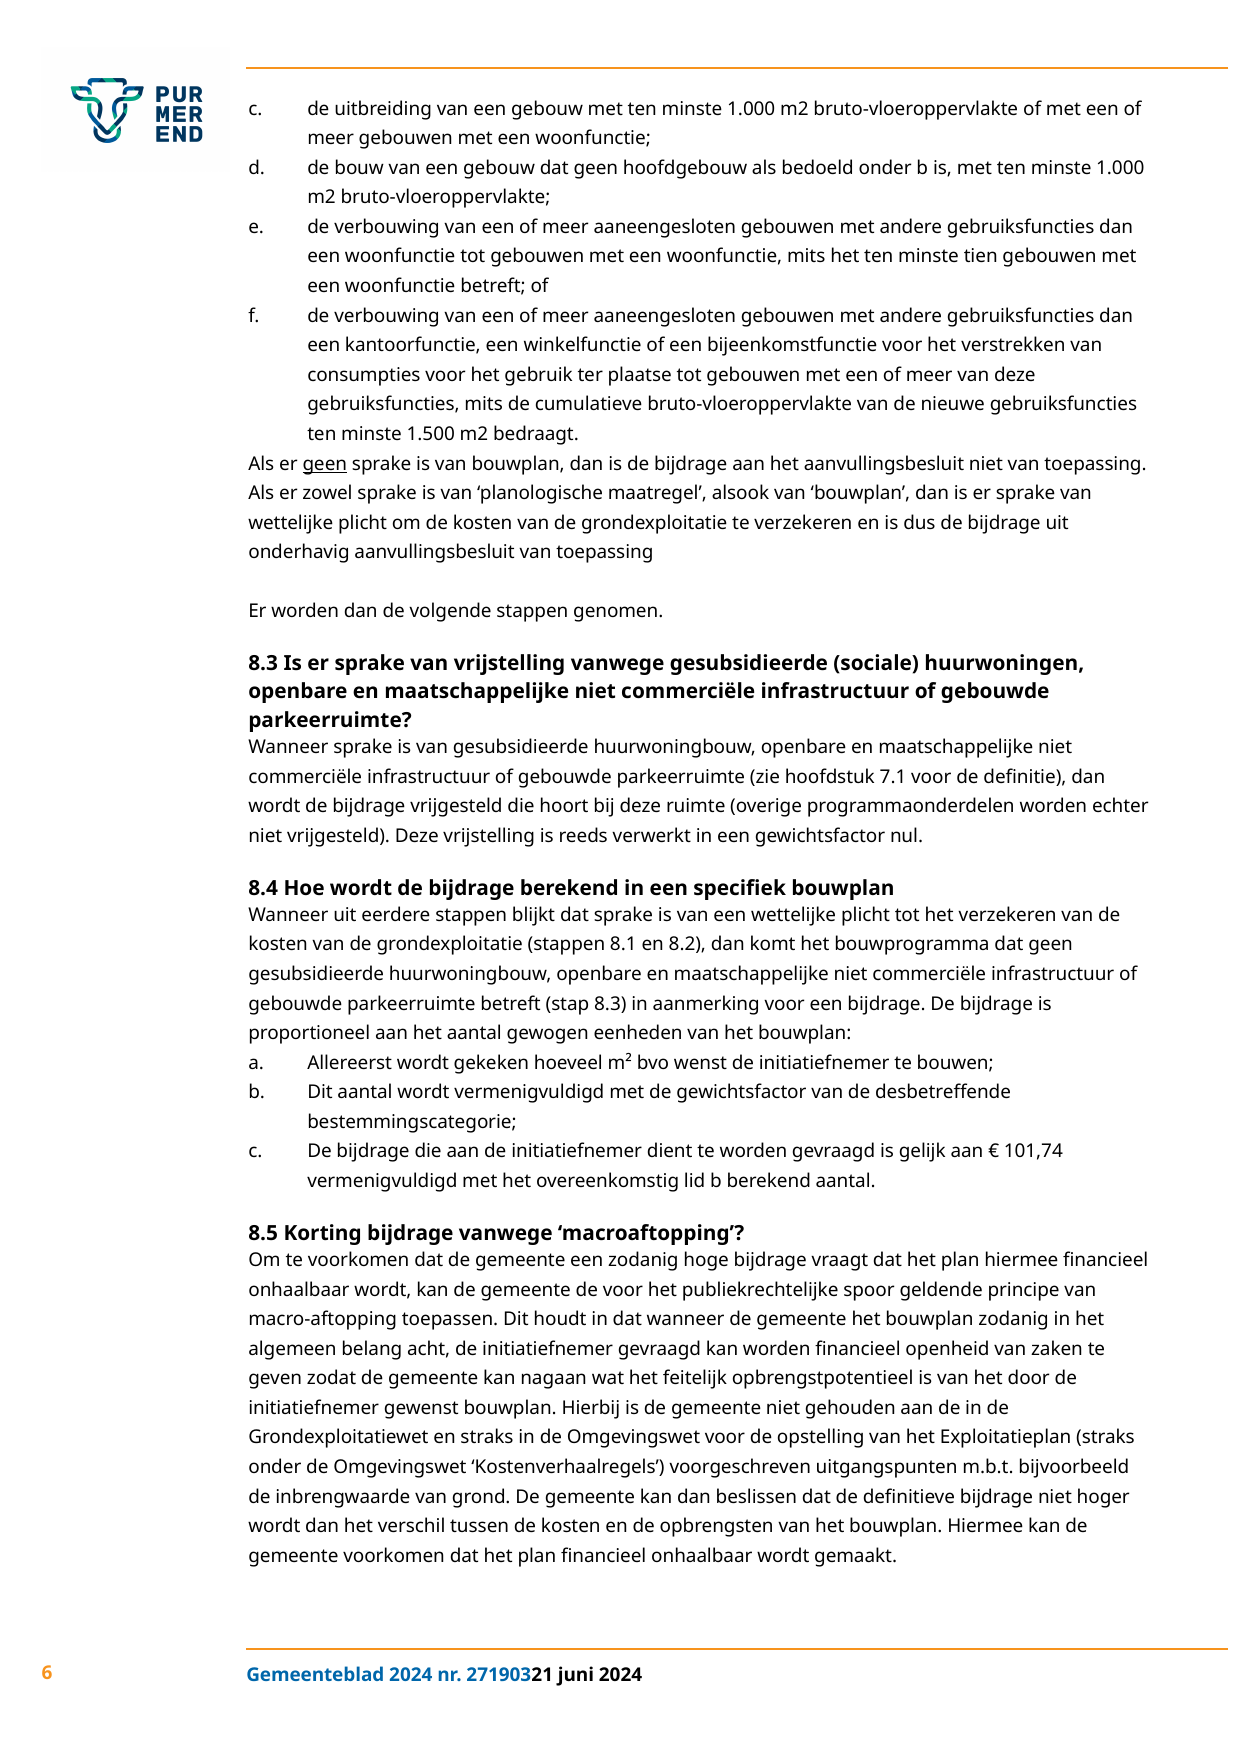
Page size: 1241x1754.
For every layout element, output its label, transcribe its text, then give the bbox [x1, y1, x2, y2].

text 8.5 Korting bijdrage vanwege ‘macroaftopping’? [248, 1218, 1152, 1246]
list de uitbreiding van een gebouw met ten minste 1.000 m2 bruto-vloeroppervlakte of met een of meer gebouwen met een woonfunctie; [248, 95, 1152, 150]
text Wanneer uit eerdere stappen blijkt dat sprake is van een wettelijke plicht tot het verzekeren van de kosten van de grondexploitatie (stappen 8.1 en 8.2), dan komt het bouwprogramma dat geen gesubsidieerde huurwoningbouw, openbare en maatschappelijke niet commerciële infrastructuur of gebouwde parkeerruimte betreft (stap 8.3) in aanmerking voor een bijdrage. De bijdrage is proportioneel aan het aantal gewogen eenheden van het bouwplan: [248, 901, 1152, 1045]
list Allereerst wordt gekeken hoeveel m² bvo wenst de initiatiefnemer te bouwen; [248, 1049, 1152, 1075]
list De bijdrage die aan de initiatiefnemer dient te worden gevraagd is gelijk aan € 101,74 vermenigvuldigd met het overeenkomstig lid b berekend aantal. [248, 1138, 1152, 1193]
text 8.3 Is er sprake van vrijstelling vanwege gesubsidieerde (sociale) huurwoningen, openbare en maatschappelijke niet commerciële infrastructuur of gebouwde parkeerruimte? [248, 648, 1152, 733]
text Wanneer sprake is van gesubsidieerde huurwoningbouw, openbare en maatschappelijke niet commerciële infrastructuur of gebouwde parkeerruimte (zie hoofdstuk 7.1 voor de definitie), dan wordt de bijdrage vrijgesteld die hoort bij deze ruimte (overige programmaonderdelen worden echter niet vrijgesteld). Deze vrijstelling is reeds verwerkt in een gewichtsfactor nul. [248, 733, 1152, 848]
text 8.4 Hoe wordt de bijdrage berekend in een specifiek bouwplan [248, 873, 1152, 901]
picture [41, 47, 231, 172]
text Om te voorkomen dat de gemeente een zodanig hoge bijdrage vraagt dat het plan hiermee financieel onhaalbaar wordt, kan de gemeente de voor het publiekrechtelijke spoor geldende principe van macro-aftopping toepassen. Dit houdt in dat wanneer de gemeente het bouwplan zodanig in het algemeen belang acht, de initiatiefnemer gevraagd kan worden financieel openheid van zaken te geven zodat de gemeente kan nagaan wat het feitelijk opbrengstpotentieel is van het door de initiatiefnemer gewenst bouwplan. Hierbij is de gemeente niet gehouden aan de in de Grondexploitatiewet en straks in de Omgevingswet voor de opstelling van het Exploitatieplan (straks onder de Omgevingswet ‘Kostenverhaalregels’) voorgeschreven uitgangspunten m.b.t. bijvoorbeeld de inbrengwaarde van grond. De gemeente kan dan beslissen dat de definitieve bijdrage niet hoger wordt dan het verschil tussen de kosten en de opbrengsten van het bouwplan. Hiermee kan de gemeente voorkomen dat het plan financieel onhaalbaar wordt gemaakt. [248, 1246, 1152, 1568]
list Dit aantal wordt vermenigvuldigd met de gewichtsfactor van de desbetreffende bestemmingscategorie; [248, 1078, 1152, 1134]
text Er worden dan de volgende stappen genomen. [248, 598, 1152, 623]
list de verbouwing van een of meer aaneengesloten gebouwen met andere gebruiksfuncties dan een kantoorfunctie, een winkelfunctie of een bijeenkomstfunctie voor het verstrekken van consumpties voor het gebruik ter plaatse tot gebouwen met een of meer van deze gebruiksfuncties, mits de cumulatieve bruto-vloeroppervlakte van de nieuwe gebruiksfuncties ten minste 1.500 m2 bedraagt. [248, 302, 1152, 446]
list de verbouwing van een of meer aaneengesloten gebouwen met andere gebruiksfuncties dan een woonfunctie tot gebouwen met een woonfunctie, mits het ten minste tien gebouwen met een woonfunctie betreft; of [248, 213, 1152, 298]
text Als er geen sprake is van bouwplan, dan is de bijdrage aan het aanvullingsbesluit niet van toepassing. Als er zowel sprake is van ‘planologische maatregel’, alsook van ‘bouwplan’, dan is er sprake van wettelijke plicht om de kosten van de grondexploitatie te verzekeren en is dus de bijdrage uit onderhavig aanvullingsbesluit van toepassing [248, 450, 1152, 564]
list de bouw van een gebouw dat geen hoofdgebouw als bedoeld onder b is, met ten minste 1.000 m2 bruto-vloeroppervlakte; [248, 154, 1152, 209]
